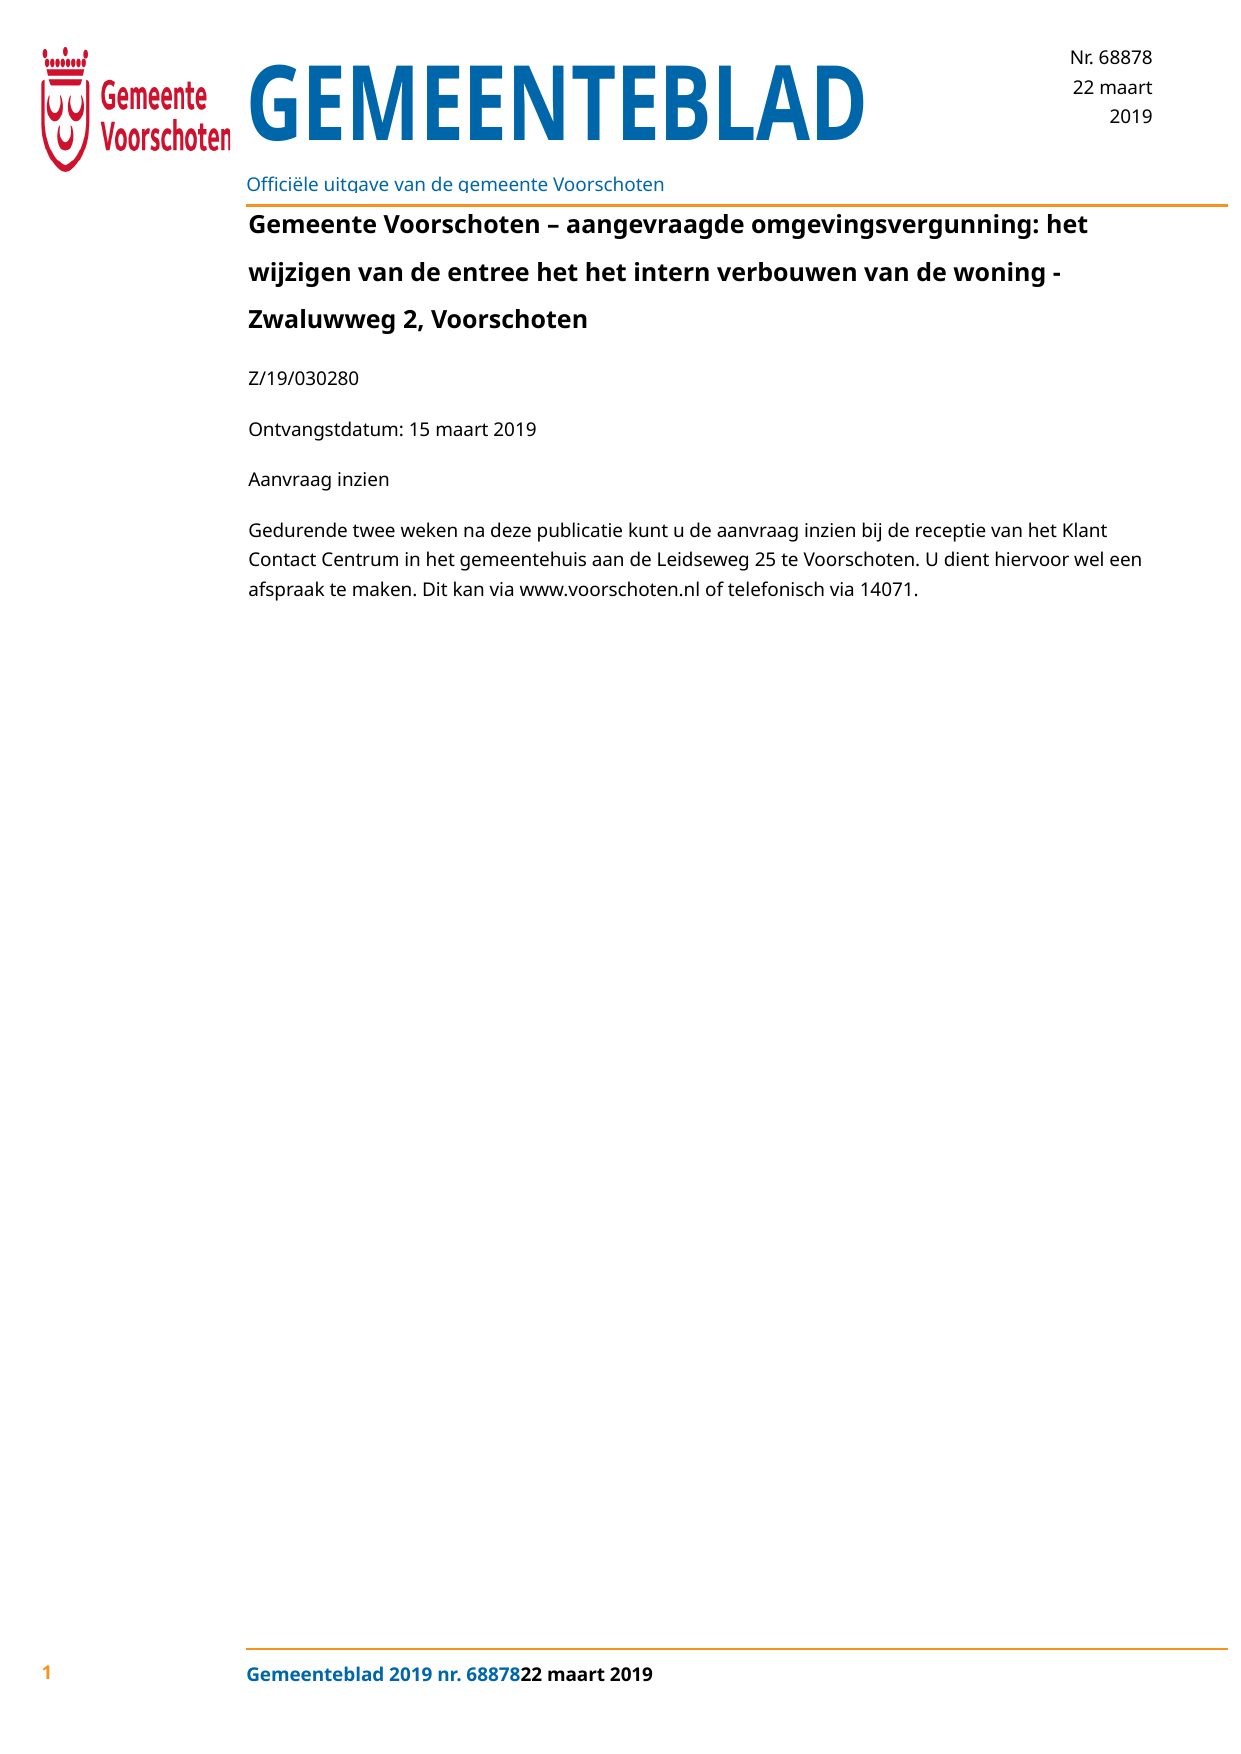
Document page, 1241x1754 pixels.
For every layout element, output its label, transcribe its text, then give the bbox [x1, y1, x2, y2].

text Aanvraag inzien [248, 466, 1152, 492]
text Z/19/030280 [248, 366, 1152, 391]
text Gedurende twee weken na deze publicatie kunt u de aanvraag inzien bij de receptie van het Klant Contact Centrum in het gemeentehuis aan de Leidseweg 25 te Voorschoten. U dient hiervoor wel een afspraak te maken. Dit kan via www.voorschoten.nl of telefonisch via 14071. [248, 517, 1152, 602]
text Gemeente Voorschoten – aangevraagde omgevingsvergunning: het wijzigen van de entree het het intern verbouwen van de woning - Zwaluwweg 2, Voorschoten [248, 207, 1152, 336]
text Ontvangstdatum: 15 maart 2019 [248, 416, 1152, 442]
picture [41, 47, 231, 172]
